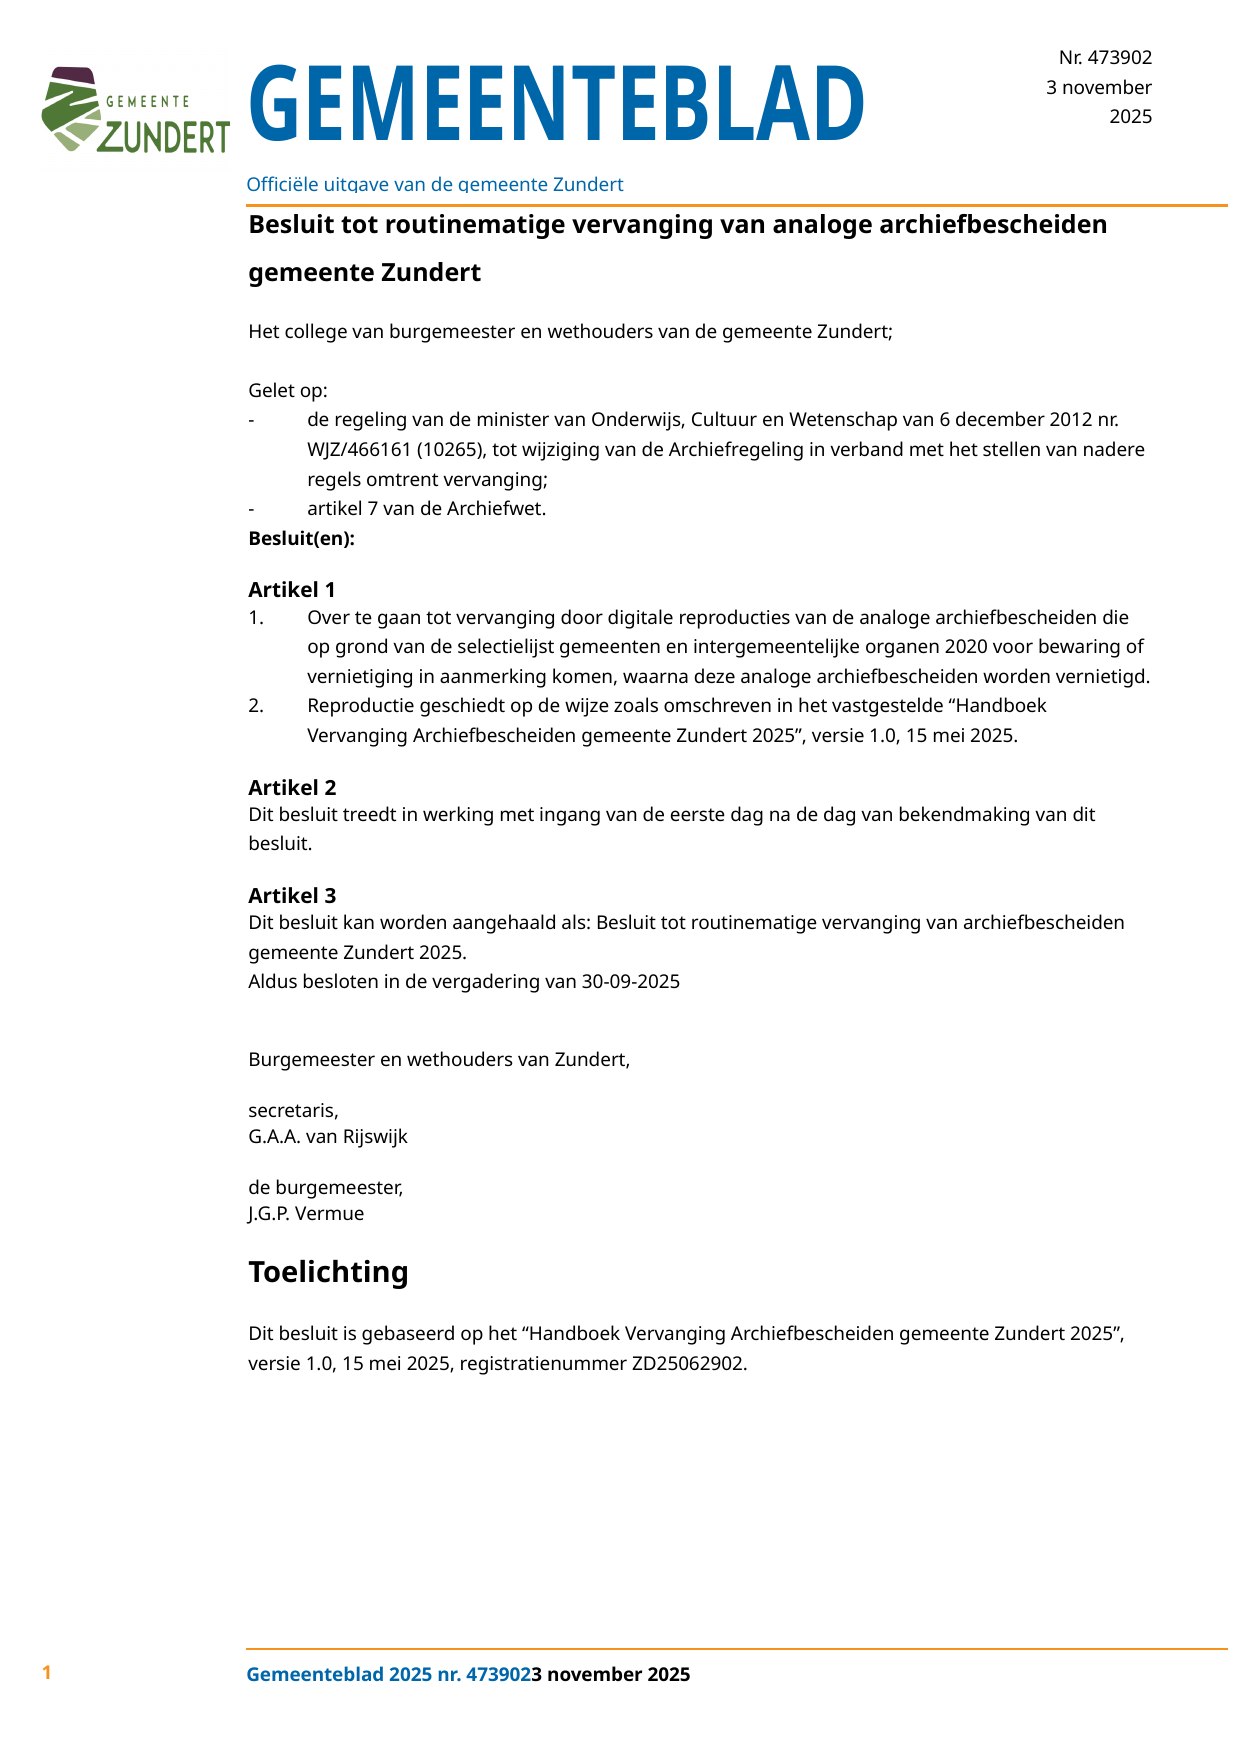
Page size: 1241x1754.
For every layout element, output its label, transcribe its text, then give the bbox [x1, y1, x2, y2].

text Besluit tot routinematige vervanging van analoge archiefbescheiden gemeente Zundert [248, 207, 1152, 288]
text Burgemeester en wethouders van Zundert, [248, 1046, 1152, 1072]
list de regeling van de minister van Onderwijs, Cultuur en Wetenschap van 6 december 2012 nr. WJZ/466161 (10265), tot wijziging van de Archiefregeling in verband met het stellen van nadere regels omtrent vervanging; [248, 407, 1152, 492]
text Artikel 3 [248, 881, 1152, 909]
text Dit besluit is gebaseerd op het “Handboek Vervanging Archiefbescheiden gemeente Zundert 2025”, versie 1.0, 15 mei 2025, registratienummer ZD25062902. [248, 1321, 1152, 1376]
text Artikel 1 [248, 575, 1152, 604]
text G.A.A. van Rijswijk [248, 1123, 1152, 1149]
text Toelichting [248, 1252, 1152, 1291]
text J.G.P. Vermue [248, 1200, 1152, 1226]
text Besluit(en): [248, 525, 1152, 551]
text Gelet op: [248, 377, 1152, 403]
text Dit besluit kan worden aangehaald als: Besluit tot routinematige vervanging van archiefbescheiden gemeente Zundert 2025. [248, 909, 1152, 965]
text de burgemeester, [248, 1174, 1152, 1200]
picture [41, 47, 231, 172]
text Artikel 2 [248, 773, 1152, 801]
text secretaris, [248, 1097, 1152, 1123]
text Dit besluit treedt in werking met ingang van de eerste dag na de dag van bekendmaking van dit besluit. [248, 801, 1152, 856]
list Over te gaan tot vervanging door digitale reproducties van de analoge archiefbescheiden die op grond van de selectielijst gemeenten en intergemeentelijke organen 2020 voor bewaring of vernietiging in aanmerking komen, waarna deze analoge archiefbescheiden worden vernietigd. [248, 604, 1152, 689]
text Aldus besloten in de vergadering van 30-09-2025 [248, 969, 1152, 994]
list artikel 7 van de Archiefwet. [248, 495, 1152, 521]
text Het college van burgemeester en wethouders van de gemeente Zundert; [248, 318, 1152, 344]
list Reproductie geschiedt op de wijze zoals omschreven in het vastgestelde “Handboek Vervanging Archiefbescheiden gemeente Zundert 2025”, versie 1.0, 15 mei 2025. [248, 693, 1152, 748]
